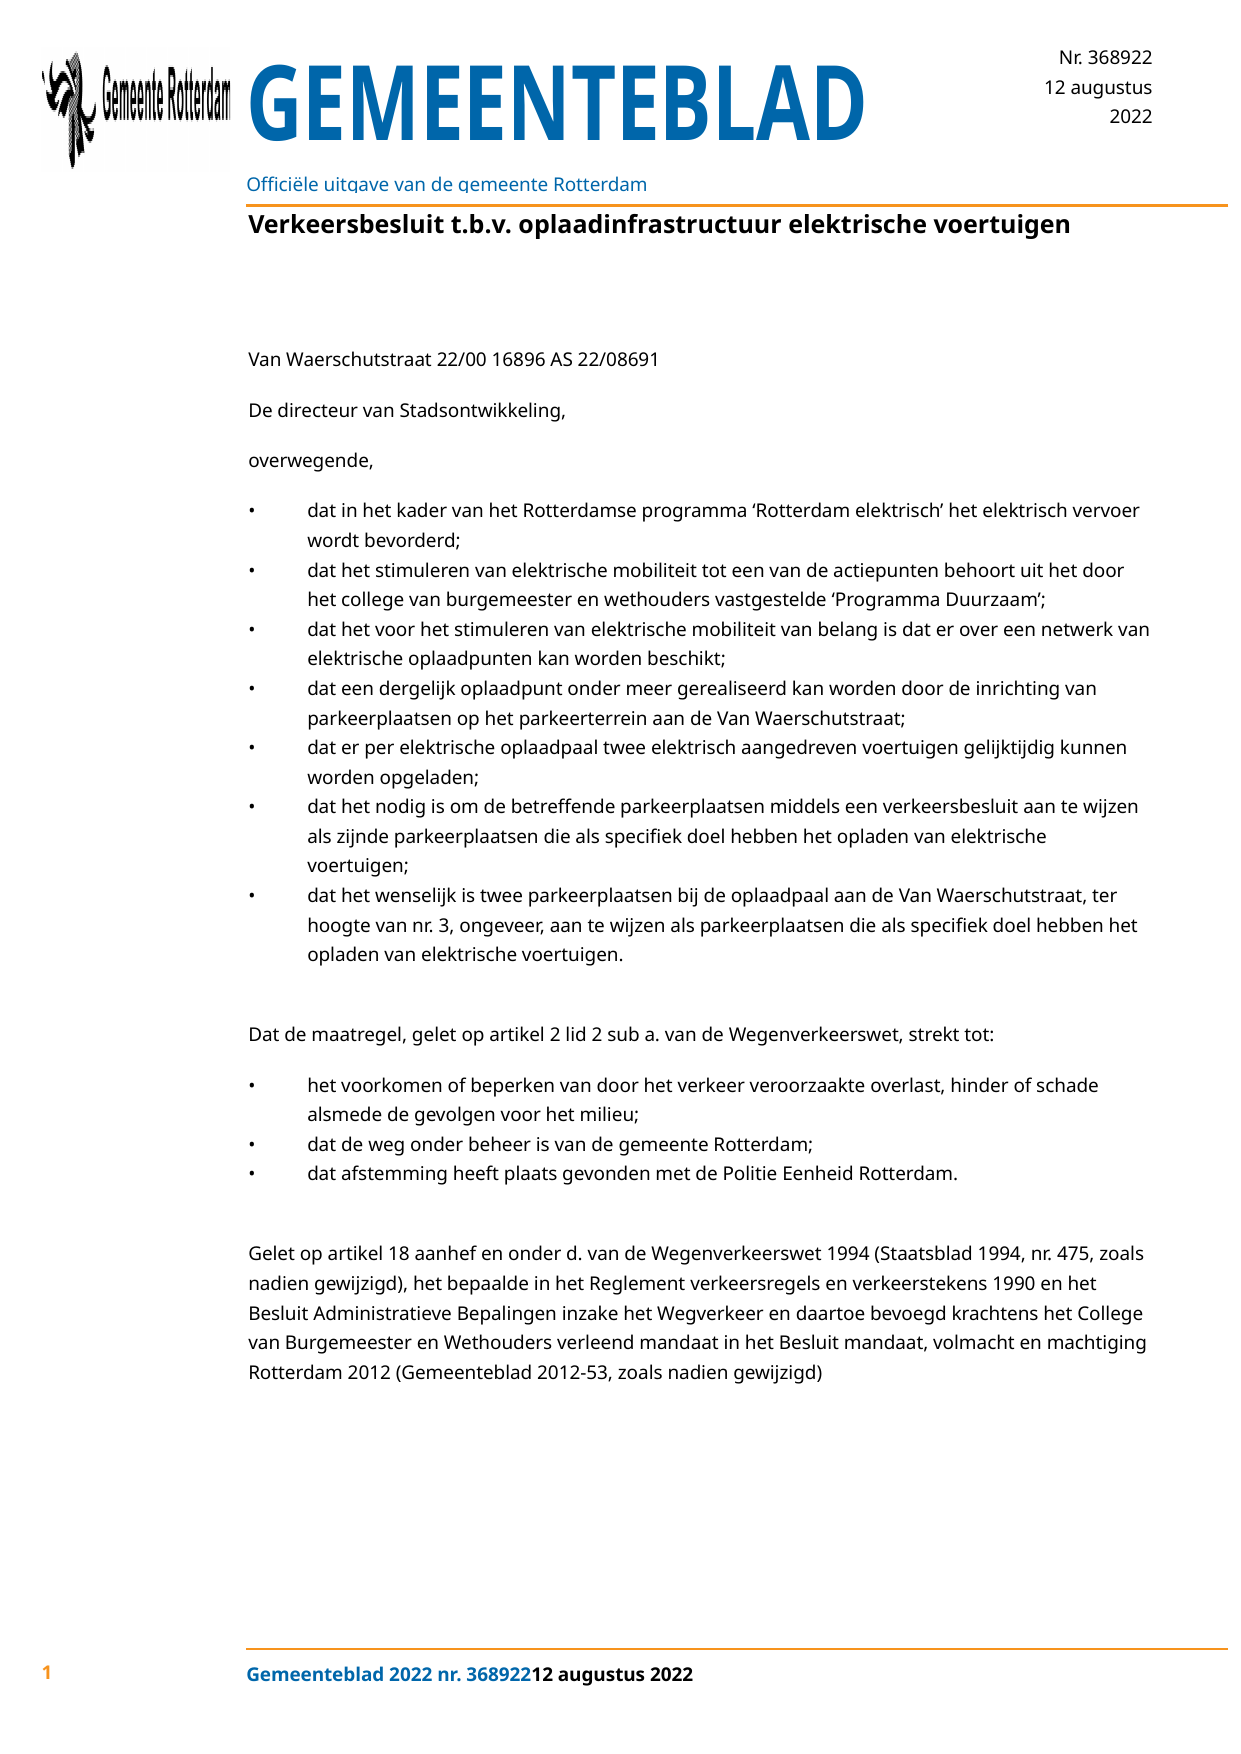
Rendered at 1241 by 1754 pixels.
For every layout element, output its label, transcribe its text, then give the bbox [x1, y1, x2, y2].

text De directeur van Stadsontwikkeling, [248, 397, 1152, 423]
picture [41, 47, 231, 172]
list dat in het kader van het Rotterdamse programma ‘Rotterdam elektrisch’ het elektrisch vervoer wordt bevorderd; [248, 498, 1152, 553]
list dat de weg onder beheer is van de gemeente Rotterdam; [248, 1131, 1152, 1157]
list het voorkomen of beperken van door het verkeer veroorzaakte overlast, hinder of schade alsmede de gevolgen voor het milieu; [248, 1072, 1152, 1127]
list dat het wenselijk is twee parkeerplaatsen bij de oplaadpaal aan de Van Waerschutstraat, ter hoogte van nr. 3, ongeveer, aan te wijzen als parkeerplaatsen die als specifiek doel hebben het opladen van elektrische voertuigen. [248, 882, 1152, 967]
list dat het stimuleren van elektrische mobiliteit tot een van de actiepunten behoort uit het door het college van burgemeester en wethouders vastgestelde ‘Programma Duurzaam’; [248, 557, 1152, 612]
list dat afstemming heeft plaats gevonden met de Politie Eenheid Rotterdam. [248, 1161, 1152, 1186]
text Dat de maatregel, gelet op artikel 2 lid 2 sub a. van de Wegenverkeerswet, strekt tot: [248, 1021, 1152, 1047]
text Verkeersbesluit t.b.v. oplaadinfrastructuur elektrische voertuigen [248, 207, 1152, 241]
text overwegende, [248, 447, 1152, 473]
list dat er per elektrische oplaadpaal twee elektrisch aangedreven voertuigen gelijktijdig kunnen worden opgeladen; [248, 734, 1152, 790]
text Gelet op artikel 18 aanhef en onder d. van de Wegenverkeerswet 1994 (Staatsblad 1994, nr. 475, zoals nadien gewijzigd), het bepaalde in het Reglement verkeersregels en verkeerstekens 1990 en het Besluit Administratieve Bepalingen inzake het Wegverkeer en daartoe bevoegd krachtens het College van Burgemeester en Wethouders verleend mandaat in het Besluit mandaat, volmacht en machtiging Rotterdam 2012 (Gemeenteblad 2012-53, zoals nadien gewijzigd) [248, 1241, 1152, 1385]
list dat het nodig is om de betreffende parkeerplaatsen middels een verkeersbesluit aan te wijzen als zijnde parkeerplaatsen die als specifiek doel hebben het opladen van elektrische voertuigen; [248, 793, 1152, 878]
text Van Waerschutstraat 22/00 16896 AS 22/08691 [248, 346, 1152, 372]
list dat het voor het stimuleren van elektrische mobiliteit van belang is dat er over een netwerk van elektrische oplaadpunten kan worden beschikt; [248, 616, 1152, 671]
list dat een dergelijk oplaadpunt onder meer gerealiseerd kan worden door de inrichting van parkeerplaatsen op het parkeerterrein aan de Van Waerschutstraat; [248, 675, 1152, 731]
